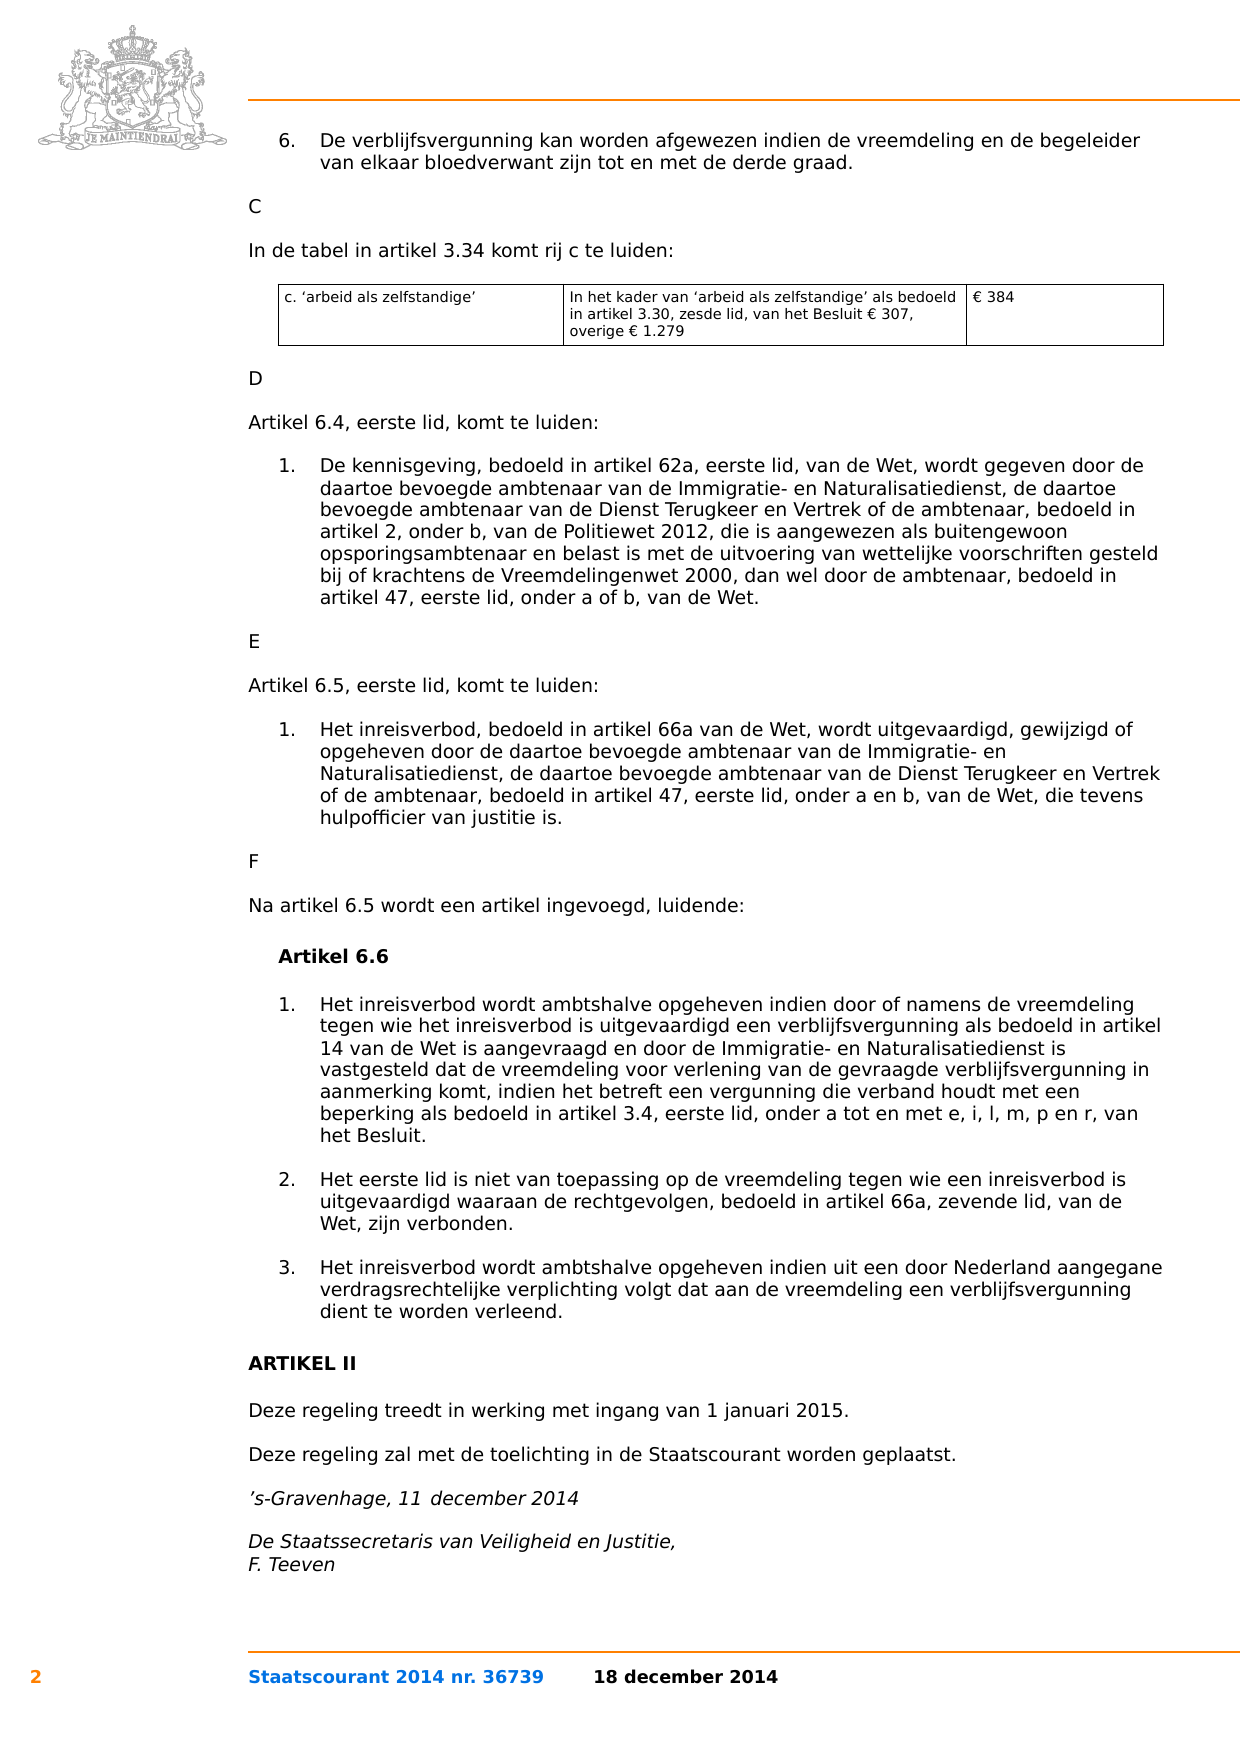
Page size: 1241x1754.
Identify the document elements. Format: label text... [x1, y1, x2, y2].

text Na artikel 6.5 wordt een artikel ingevoegd, luidende: [248, 894, 1163, 916]
text Artikel 6.4, eerste lid, komt te luiden: [248, 412, 1163, 433]
picture [38, 25, 227, 150]
text Deze regeling treedt in werking met ingang van 1 januari 2015. [248, 1400, 1163, 1422]
text 1. Het inreisverbod wordt ambtshalve opgeheven indien door of namens de vreemdeling tegen wie het inreisverbod is uitgevaardigd een verblijfsvergunning als bedoeld in artikel 14 van de Wet is aangevraagd en door de Immigratie- en Naturalisatiedienst is vastgesteld dat de vreemdeling voor verlening van de gevraagde verblijfsvergunning in aanmerking komt, indien het betreft een vergunning die verband houdt met een beperking als bedoeld in artikel 3.4, eerste lid, onder a tot en met e, i, l, m, p en r, van het Besluit. [278, 993, 1163, 1147]
subtitle ARTIKEL II [248, 1353, 1163, 1375]
text Artikel 6.5, eerste lid, komt te luiden: [248, 675, 1163, 697]
text Deze regeling zal met de toelichting in de Staatscourant worden geplaatst. [248, 1444, 1163, 1466]
text E [248, 631, 1163, 653]
text De Staatssecretaris van Veiligheid en Justitie, F. Teeven [248, 1531, 1163, 1575]
text 3. Het inreisverbod wordt ambtshalve opgeheven indien uit een door Nederland aangegane verdragsrechtelijke verplichting volgt dat aan de vreemdeling een verblijfsvergunning dient te worden verleend. [278, 1257, 1163, 1323]
table_header c. ‘arbeid als zelfstandige’ [279, 285, 563, 345]
text 6. De verblijfsvergunning kan worden afgewezen indien de vreemdeling en de begeleider van elkaar bloedverwant zijn tot en met de derde graad. [278, 130, 1163, 174]
text 1. Het inreisverbod, bedoeld in artikel 66a van de Wet, wordt uitgevaardigd, gewijzigd of opgeheven door de daartoe bevoegde ambtenaar van de Immigratie- en Naturalisatiedienst, de daartoe bevoegde ambtenaar van de Dienst Terugkeer en Vertrek of de ambtenaar, bedoeld in artikel 47, eerste lid, onder a en b, van de Wet, die tevens hulpofficier van justitie is. [278, 719, 1163, 829]
text F [248, 851, 1163, 873]
text In de tabel in artikel 3.34 komt rij c te luiden: [248, 239, 1163, 262]
text 1. De kennisgeving, bedoeld in artikel 62a, eerste lid, van de Wet, wordt gegeven door de daartoe bevoegde ambtenaar van de Immigratie- en Naturalisatiedienst, de daartoe bevoegde ambtenaar van de Dienst Terugkeer en Vertrek of de ambtenaar, bedoeld in artikel 2, onder b, van de Politiewet 2012, die is aangewezen als buitengewoon opsporingsambtenaar en belast is met de uitvoering van wettelijke voorschriften gesteld bij of krachtens de Vreemdelingenwet 2000, dan wel door de ambtenaar, bedoeld in artikel 47, eerste lid, onder a of b, van de Wet. [278, 455, 1163, 609]
subtitle Artikel 6.6 [278, 946, 1163, 968]
table_header € 384 [967, 285, 1163, 345]
text D [248, 368, 1163, 390]
text 2. Het eerste lid is niet van toepassing op de vreemdeling tegen wie een inreisverbod is uitgevaardigd waaraan de rechtgevolgen, bedoeld in artikel 66a, zevende lid, van de Wet, zijn verbonden. [278, 1169, 1163, 1235]
text ’s-Gravenhage, 11 december 2014 [248, 1488, 1163, 1509]
text C [248, 196, 1163, 218]
table_header In het kader van ‘arbeid als zelfstandige’ als bedoeld in artikel 3.30, zesde lid, van het Besluit € 307, overige € 1.279 [564, 285, 966, 345]
